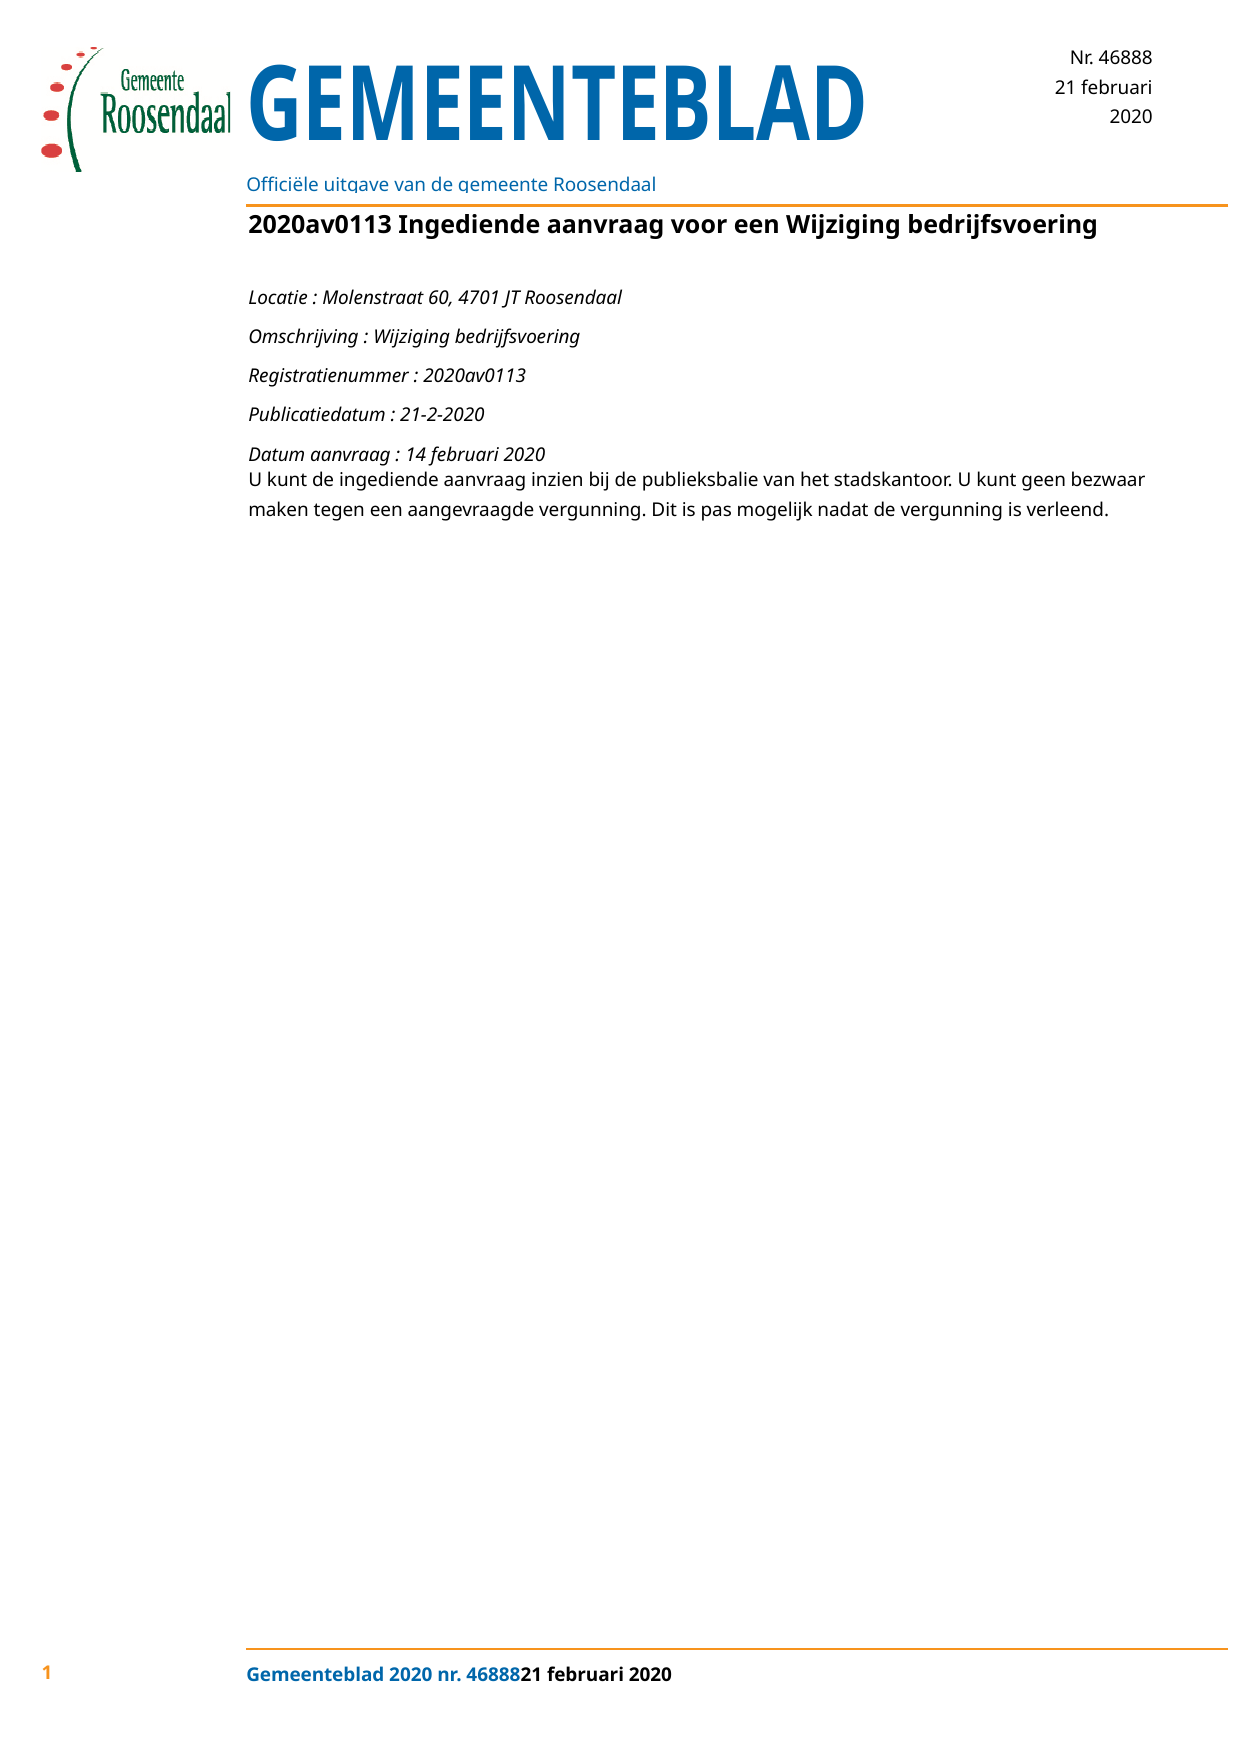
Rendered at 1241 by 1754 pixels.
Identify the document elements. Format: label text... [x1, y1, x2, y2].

text Registratienummer : 2020av0113 [248, 362, 1152, 388]
text U kunt de ingediende aanvraag inzien bij de publieksbalie van het stadskantoor. U kunt geen bezwaar maken tegen een aangevraagde vergunning. Dit is pas mogelijk nadat de vergunning is verleend. [248, 467, 1152, 522]
text Locatie : Molenstraat 60, 4701 JT Roosendaal [248, 284, 1152, 309]
text Omschrijving : Wijziging bedrijfsvoering [248, 323, 1152, 349]
text Publicatiedatum : 21-2-2020 [248, 402, 1152, 427]
text Datum aanvraag : 14 februari 2020 [248, 441, 1152, 467]
picture [41, 47, 231, 172]
text 2020av0113 Ingediende aanvraag voor een Wijziging bedrijfsvoering [248, 207, 1152, 241]
